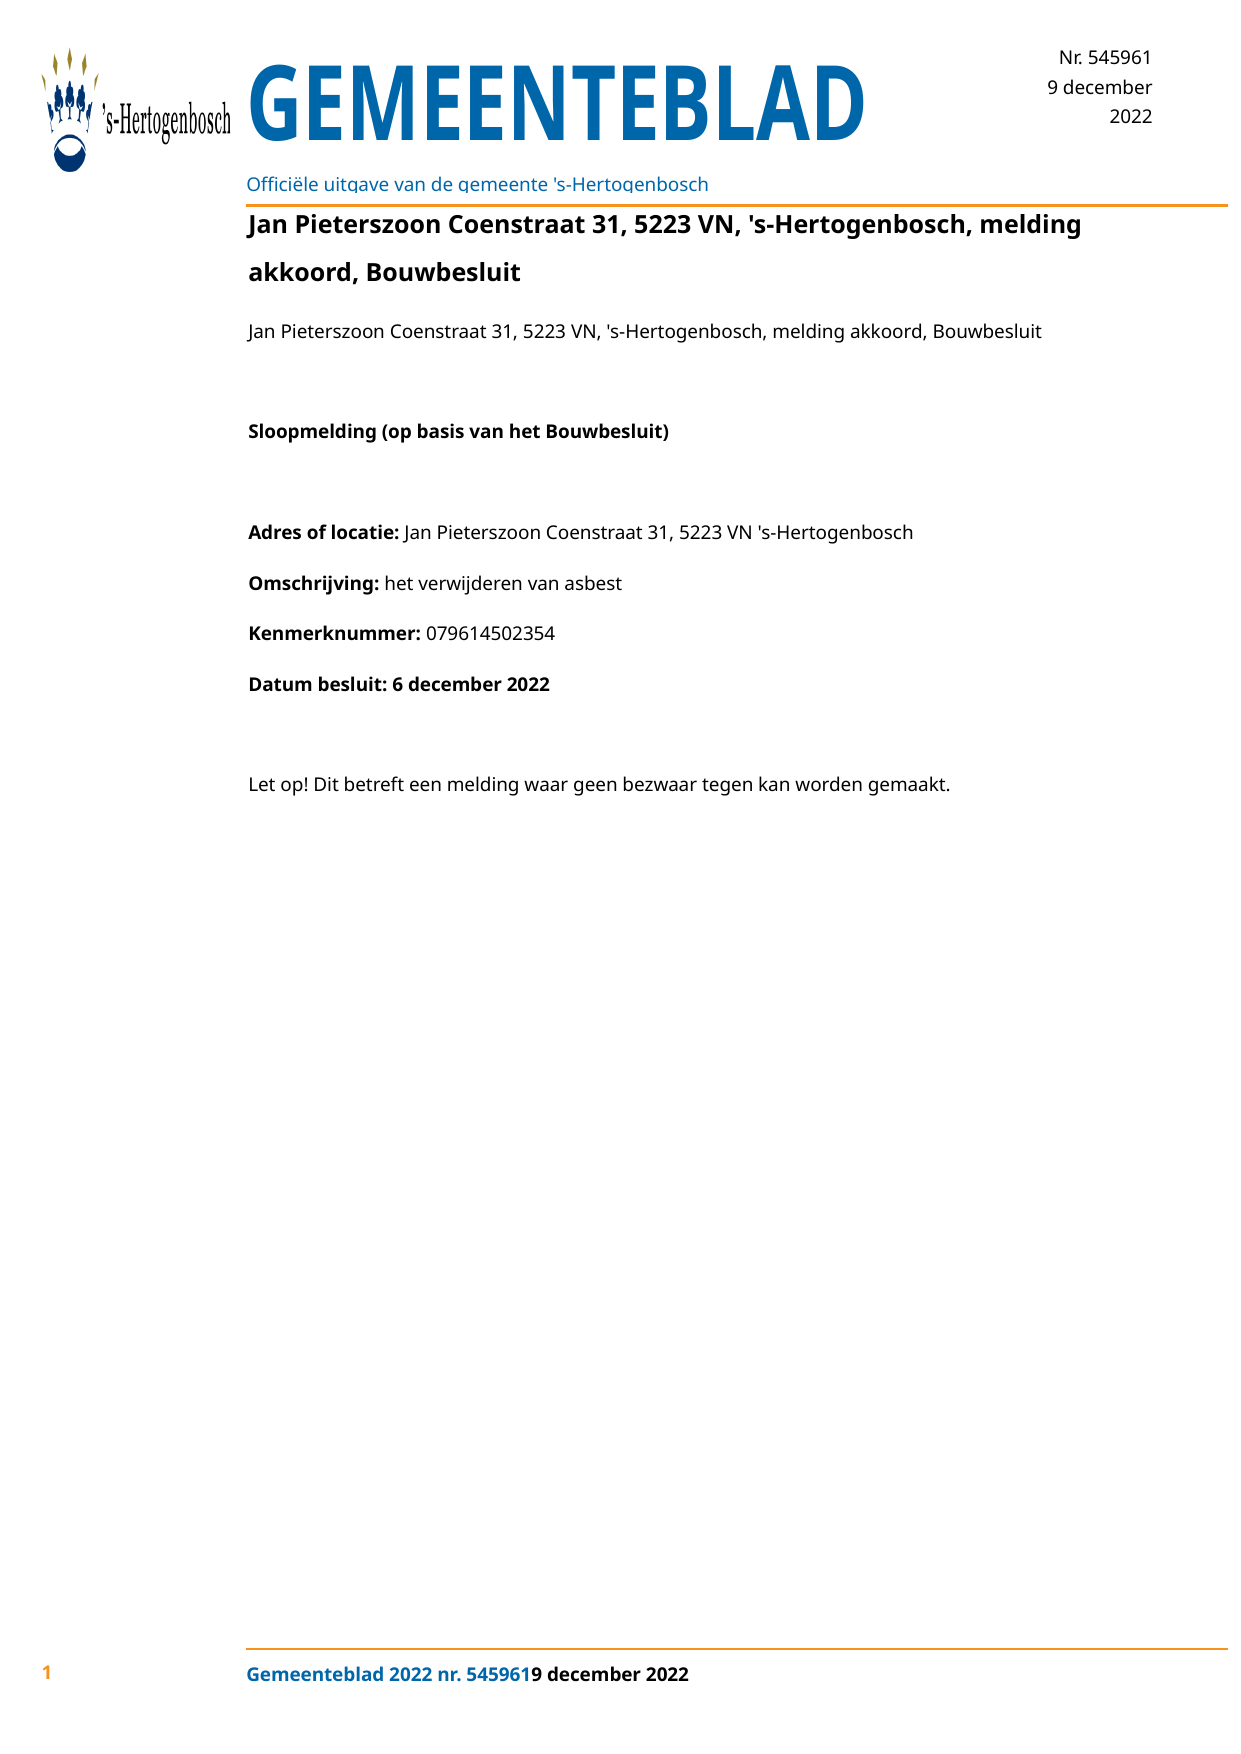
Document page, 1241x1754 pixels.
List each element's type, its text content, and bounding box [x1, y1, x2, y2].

text Datum besluit: 6 december 2022 [248, 671, 1152, 697]
text Let op! Dit betreft een melding waar geen bezwaar tegen kan worden gemaakt. [248, 772, 1152, 797]
text Omschrijving: het verwijderen van asbest [248, 570, 1152, 596]
text Adres of locatie: Jan Pieterszoon Coenstraat 31, 5223 VN 's-Hertogenbosch [248, 519, 1152, 545]
picture [41, 47, 231, 172]
text Sloopmelding (op basis van het Bouwbesluit) [248, 419, 1152, 444]
text Jan Pieterszoon Coenstraat 31, 5223 VN, 's-Hertogenbosch, melding akkoord, Bouwbesluit [248, 318, 1152, 344]
text Kenmerknummer: 079614502354 [248, 620, 1152, 646]
text Jan Pieterszoon Coenstraat 31, 5223 VN, 's-Hertogenbosch, melding akkoord, Bouwbesluit [248, 207, 1152, 288]
